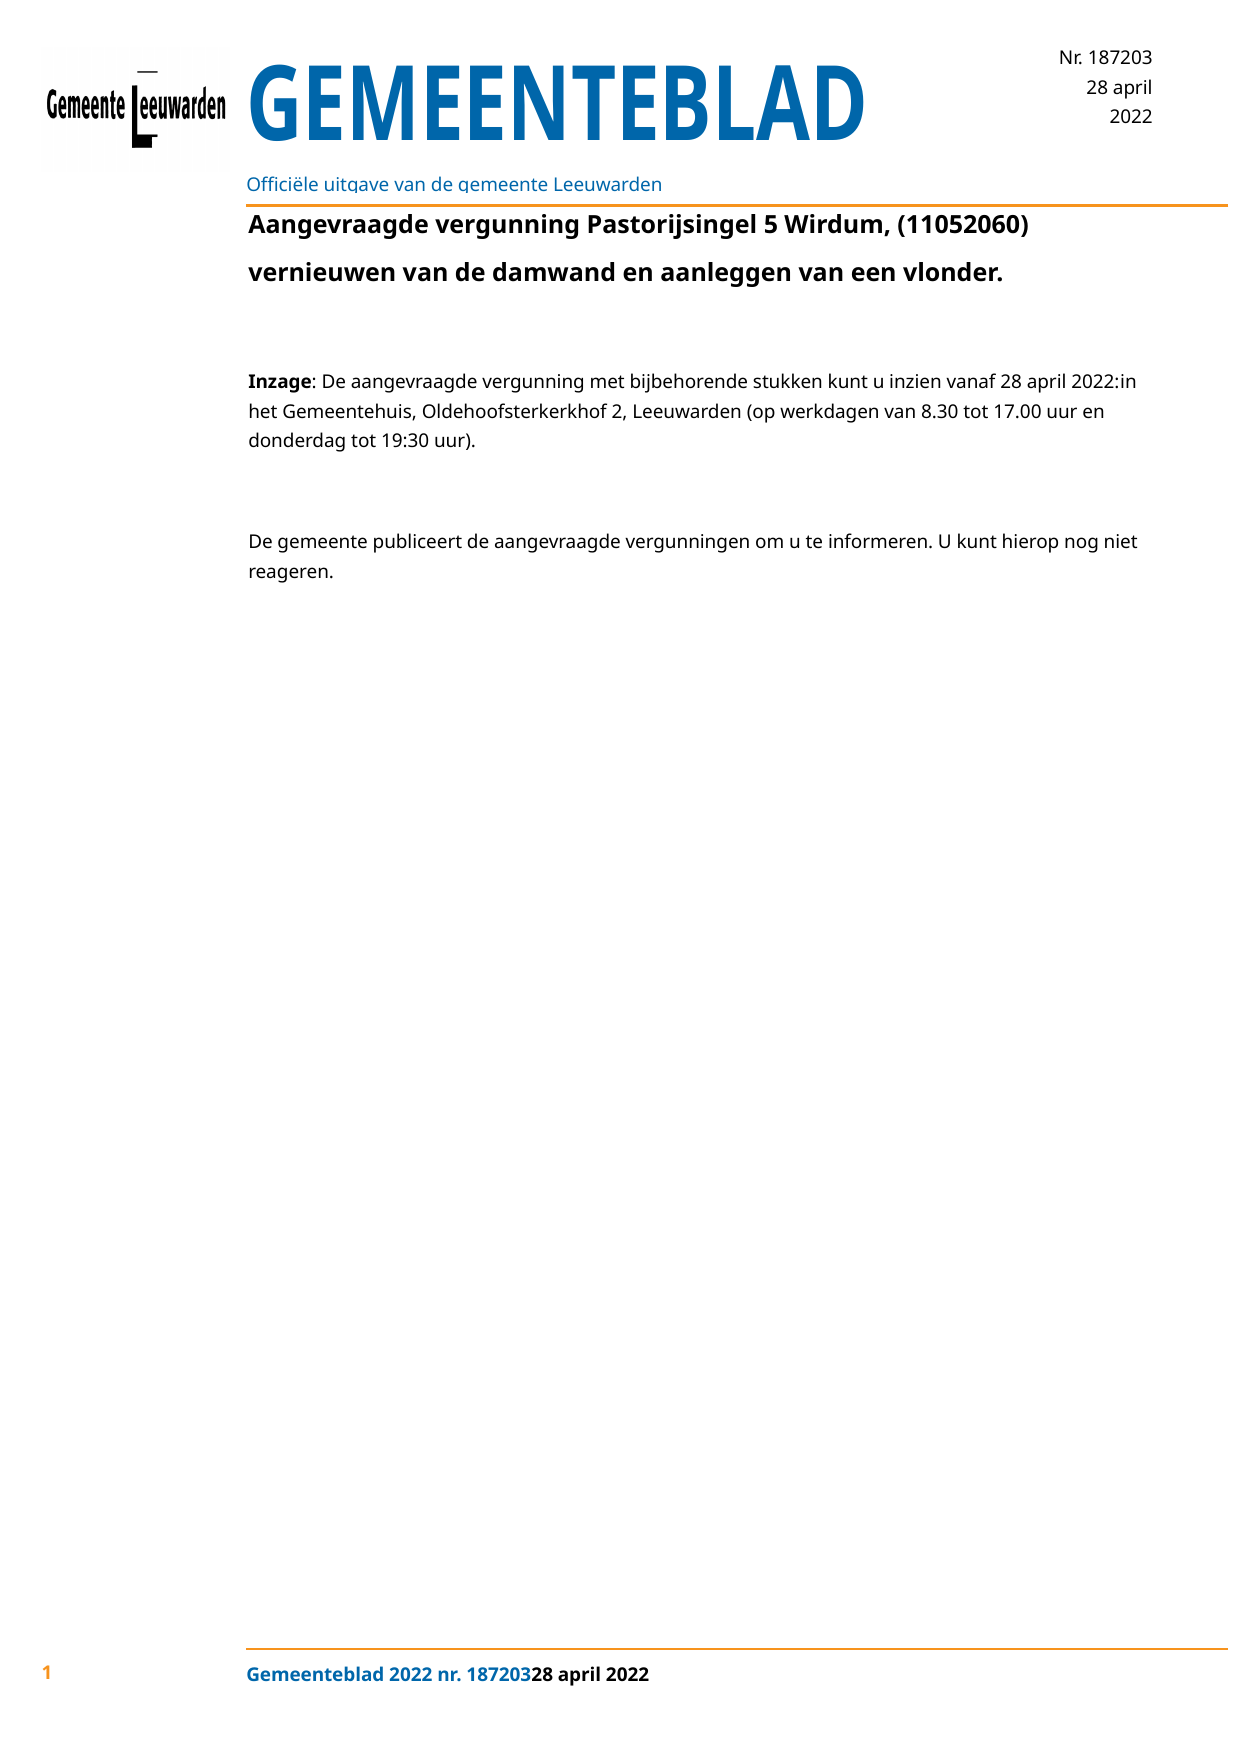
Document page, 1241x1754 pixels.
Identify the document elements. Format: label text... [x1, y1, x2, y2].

text Aangevraagde vergunning Pastorijsingel 5 Wirdum, (11052060) vernieuwen van de damwand en aanleggen van een vlonder. [248, 207, 1152, 288]
picture [41, 47, 231, 172]
text Inzage: De aangevraagde vergunning met bijbehorende stukken kunt u inzien vanaf 28 april 2022:in het Gemeentehuis, Oldehoofsterkerkhof 2, Leeuwarden (op werkdagen van 8.30 tot 17.00 uur en donderdag tot 19:30 uur). [248, 368, 1152, 453]
text De gemeente publiceert de aangevraagde vergunningen om u te informeren. U kunt hierop nog niet reageren. [248, 528, 1152, 584]
